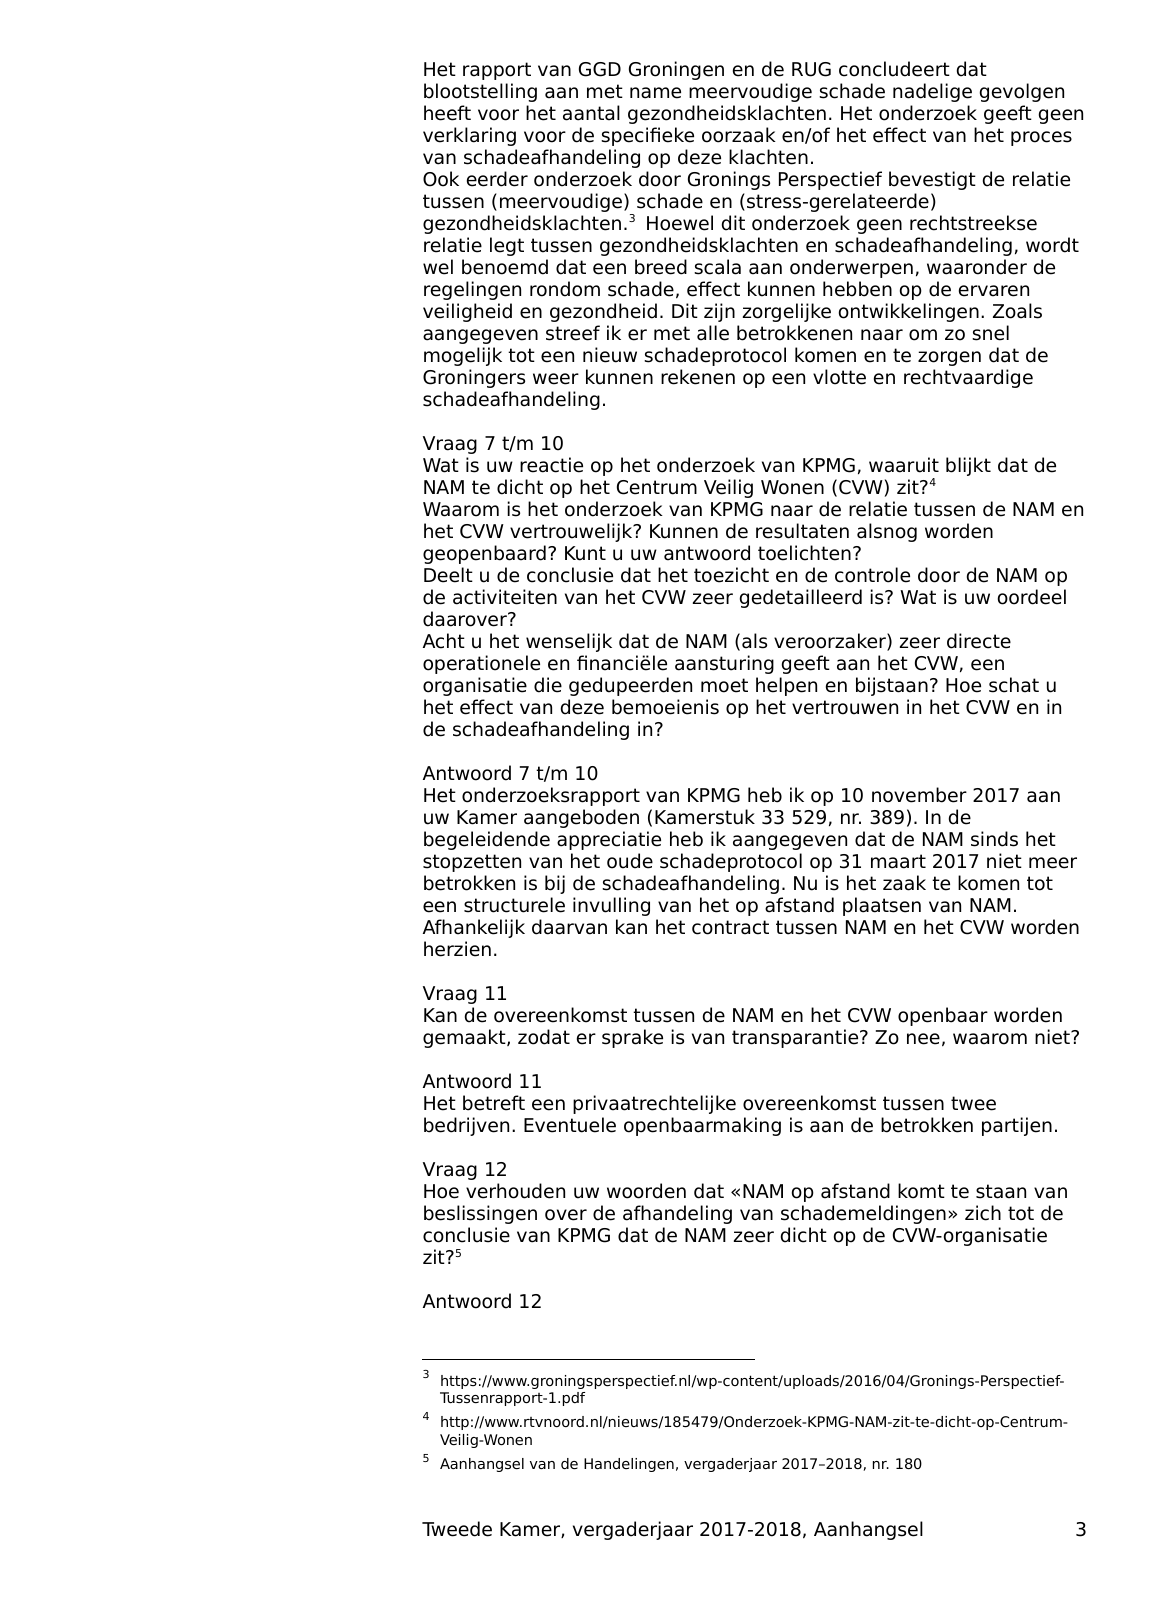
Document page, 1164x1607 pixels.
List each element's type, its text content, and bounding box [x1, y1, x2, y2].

text Antwoord 12 [422, 1291, 1087, 1313]
text Vraag 12 [422, 1159, 1087, 1181]
text Vraag 11 [422, 983, 1087, 1005]
text Hoe verhouden uw woorden dat «NAM op afstand komt te staan van beslissingen over de afhandeling van schademeldingen» zich tot de conclusie van KPMG dat de NAM zeer dicht op de CVW-organisatie zit? [422, 1181, 1087, 1269]
text Waarom is het onderzoek van KPMG naar de relatie tussen de NAM en het CVW vertrouwelijk? Kunnen de resultaten alsnog worden geopenbaard? Kunt u uw antwoord toelichten? [422, 499, 1087, 565]
text http://www.rtvnoord.nl/nieuws/185479/Onderzoek-KPMG-NAM-zit-te-dicht-op-Centrum-Veilig-Wonen [422, 1410, 1087, 1449]
text Acht u het wenselijk dat de NAM (als veroorzaker) zeer directe operationele en financiële aansturing geeft aan het CVW, een organisatie die gedupeerden moet helpen en bijstaan? Hoe schat u het effect van deze bemoeienis op het vertrouwen in het CVW en in de schadeafhandeling in? [422, 631, 1087, 741]
text https://www.groningsperspectief.nl/wp-content/uploads/2016/04/Gronings-Perspectief-Tussenrapport-1.pdf [422, 1368, 1087, 1407]
text Aanhangsel van de Handelingen, vergaderjaar 2017–2018, nr. 180 [422, 1452, 1087, 1474]
text Antwoord 7 t/m 10 [422, 763, 1087, 785]
text Kan de overeenkomst tussen de NAM en het CVW openbaar worden gemaakt, zodat er sprake is van transparantie? Zo nee, waarom niet? [422, 1005, 1087, 1049]
text Antwoord 11 [422, 1071, 1087, 1093]
text Vraag 7 t/m 10 [422, 433, 1087, 455]
text Deelt u de conclusie dat het toezicht en de controle door de NAM op de activiteiten van het CVW zeer gedetailleerd is? Wat is uw oordeel daarover? [422, 565, 1087, 631]
text Het onderzoeksrapport van KPMG heb ik op 10 november 2017 aan uw Kamer aangeboden (Kamerstuk 33 529, nr. 389). In de begeleidende appreciatie heb ik aangegeven dat de NAM sinds het stopzetten van het oude schadeprotocol op 31 maart 2017 niet meer betrokken is bij de schadeafhandeling. Nu is het zaak te komen tot een structurele invulling van het op afstand plaatsen van NAM. Afhankelijk daarvan kan het contract tussen NAM en het CVW worden herzien. [422, 785, 1087, 961]
text Ook eerder onderzoek door Gronings Perspectief bevestigt de relatie tussen (meervoudige) schade en (stress-gerelateerde) gezondheidsklachten. Hoewel dit onderzoek geen rechtstreekse relatie legt tussen gezondheidsklachten en schadeafhandeling, wordt wel benoemd dat een breed scala aan onderwerpen, waaronder de regelingen rondom schade, effect kunnen hebben op de ervaren veiligheid en gezondheid. Dit zijn zorgelijke ontwikkelingen. Zoals aangegeven streef ik er met alle betrokkenen naar om zo snel mogelijk tot een nieuw schadeprotocol komen en te zorgen dat de Groningers weer kunnen rekenen op een vlotte en rechtvaardige schadeafhandeling. [422, 169, 1087, 411]
text Het betreft een privaatrechtelijke overeenkomst tussen twee bedrijven. Eventuele openbaarmaking is aan de betrokken partijen. [422, 1093, 1087, 1137]
text Wat is uw reactie op het onderzoek van KPMG, waaruit blijkt dat de NAM te dicht op het Centrum Veilig Wonen (CVW) zit? [422, 455, 1087, 499]
text Het rapport van GGD Groningen en de RUG concludeert dat blootstelling aan met name meervoudige schade nadelige gevolgen heeft voor het aantal gezondheidsklachten. Het onderzoek geeft geen verklaring voor de specifieke oorzaak en/of het effect van het proces van schadeafhandeling op deze klachten. [422, 59, 1087, 169]
